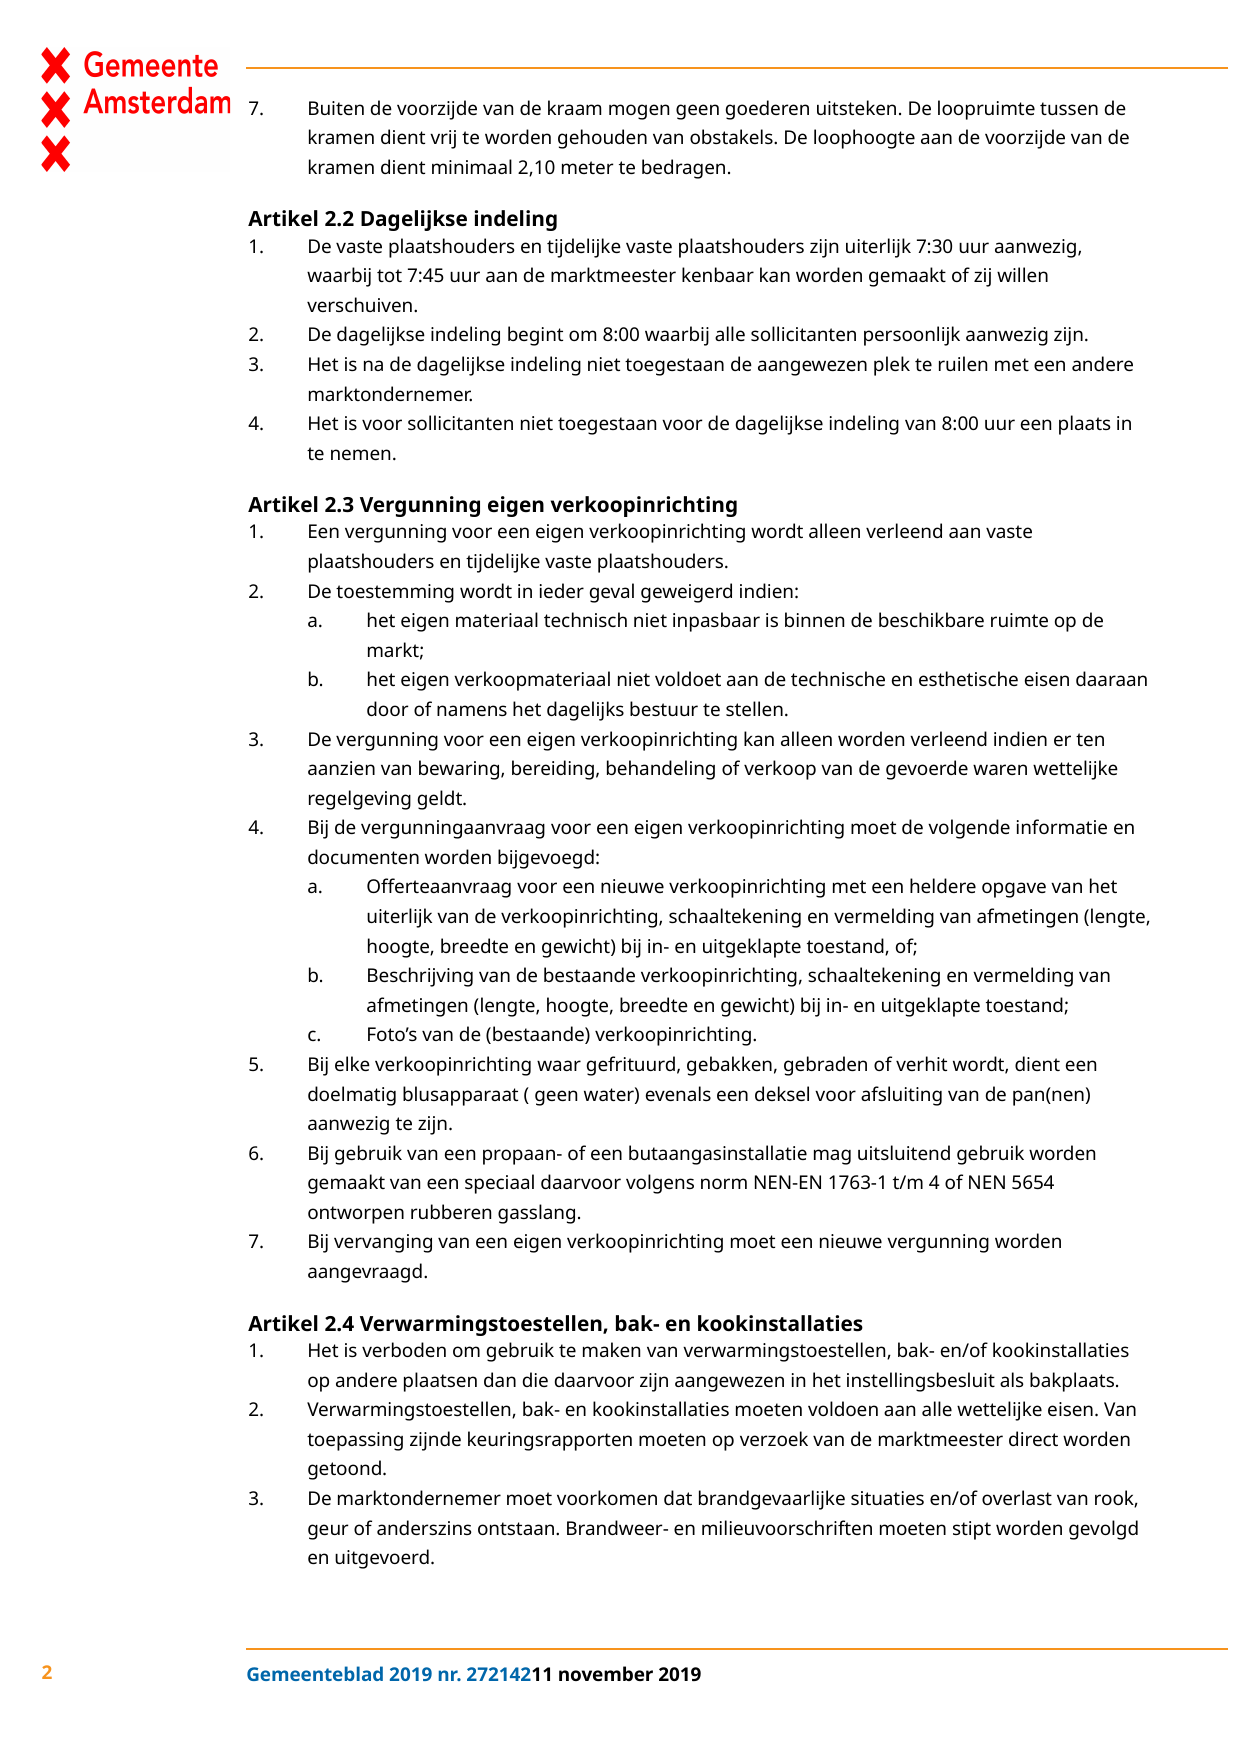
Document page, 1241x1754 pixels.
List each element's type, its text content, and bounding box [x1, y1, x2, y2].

list Buiten de voorzijde van de kraam mogen geen goederen uitsteken. De loopruimte tussen de kramen dient vrij te worden gehouden van obstakels. De loophoogte aan de voorzijde van de kramen dient minimaal 2,10 meter te bedragen. [248, 95, 1152, 180]
list De vergunning voor een eigen verkoopinrichting kan alleen worden verleend indien er ten aanzien van bewaring, bereiding, behandeling of verkoop van de gevoerde waren wettelijke regelgeving geldt. [248, 726, 1152, 811]
list Het is verboden om gebruik te maken van verwarmingstoestellen, bak- en/of kookinstallaties op andere plaatsen dan die daarvoor zijn aangewezen in het instellingsbesluit als bakplaats. [248, 1337, 1152, 1392]
text Artikel 2.3 Vergunning eigen verkoopinrichting [248, 490, 1152, 519]
list Foto’s van de (bestaande) verkoopinrichting. [307, 1022, 1152, 1047]
picture [41, 47, 231, 172]
list Beschrijving van de bestaande verkoopinrichting, schaaltekening en vermelding van afmetingen (lengte, hoogte, breedte en gewicht) bij in- en uitgeklapte toestand; [307, 962, 1152, 1018]
list het eigen materiaal technisch niet inpasbaar is binnen de beschikbare ruimte op de markt; [307, 607, 1152, 663]
list De marktondernemer moet voorkomen dat brandgevaarlijke situaties en/of overlast van rook, geur of anderszins ontstaan. Brandweer- en milieuvoorschriften moeten stipt worden gevolgd en uitgevoerd. [248, 1485, 1152, 1570]
list De vaste plaatshouders en tijdelijke vaste plaatshouders zijn uiterlijk 7:30 uur aanwezig, waarbij tot 7:45 uur aan de marktmeester kenbaar kan worden gemaakt of zij willen verschuiven. [248, 233, 1152, 318]
list Bij elke verkoopinrichting waar gefrituurd, gebakken, gebraden of verhit wordt, dient een doelmatig blusapparaat ( geen water) evenals een deksel voor afsluiting van de pan(nen) aanwezig te zijn. [248, 1051, 1152, 1136]
list Bij gebruik van een propaan- of een butaangasinstallatie mag uitsluitend gebruik worden gemaakt van een speciaal daarvoor volgens norm NEN-EN 1763-1 t/m 4 of NEN 5654 ontworpen rubberen gasslang. [248, 1140, 1152, 1225]
list De toestemming wordt in ieder geval geweigerd indien: [248, 578, 1152, 604]
list Bij vervanging van een eigen verkoopinrichting moet een nieuwe vergunning worden aangevraagd. [248, 1229, 1152, 1284]
list De dagelijkse indeling begint om 8:00 waarbij alle sollicitanten persoonlijk aanwezig zijn. [248, 322, 1152, 347]
text Artikel 2.4 Verwarmingstoestellen, bak- en kookinstallaties [248, 1309, 1152, 1337]
list Een vergunning voor een eigen verkoopinrichting wordt alleen verleend aan vaste plaatshouders en tijdelijke vaste plaatshouders. [248, 519, 1152, 574]
text Artikel 2.2 Dagelijkse indeling [248, 204, 1152, 233]
list Offerteaanvraag voor een nieuwe verkoopinrichting met een heldere opgave van het uiterlijk van de verkoopinrichting, schaaltekening en vermelding van afmetingen (lengte, hoogte, breedte en gewicht) bij in- en uitgeklapte toestand, of; [307, 874, 1152, 959]
list Bij de vergunningaanvraag voor een eigen verkoopinrichting moet de volgende informatie en documenten worden bijgevoegd: [248, 814, 1152, 870]
list Het is voor sollicitanten niet toegestaan voor de dagelijkse indeling van 8:00 uur een plaats in te nemen. [248, 410, 1152, 466]
list Verwarmingstoestellen, bak- en kookinstallaties moeten voldoen aan alle wettelijke eisen. Van toepassing zijnde keuringsrapporten moeten op verzoek van de marktmeester direct worden getoond. [248, 1396, 1152, 1481]
list Het is na de dagelijkse indeling niet toegestaan de aangewezen plek te ruilen met een andere marktondernemer. [248, 351, 1152, 406]
list het eigen verkoopmateriaal niet voldoet aan de technische en esthetische eisen daaraan door of namens het dagelijks bestuur te stellen. [307, 667, 1152, 722]
